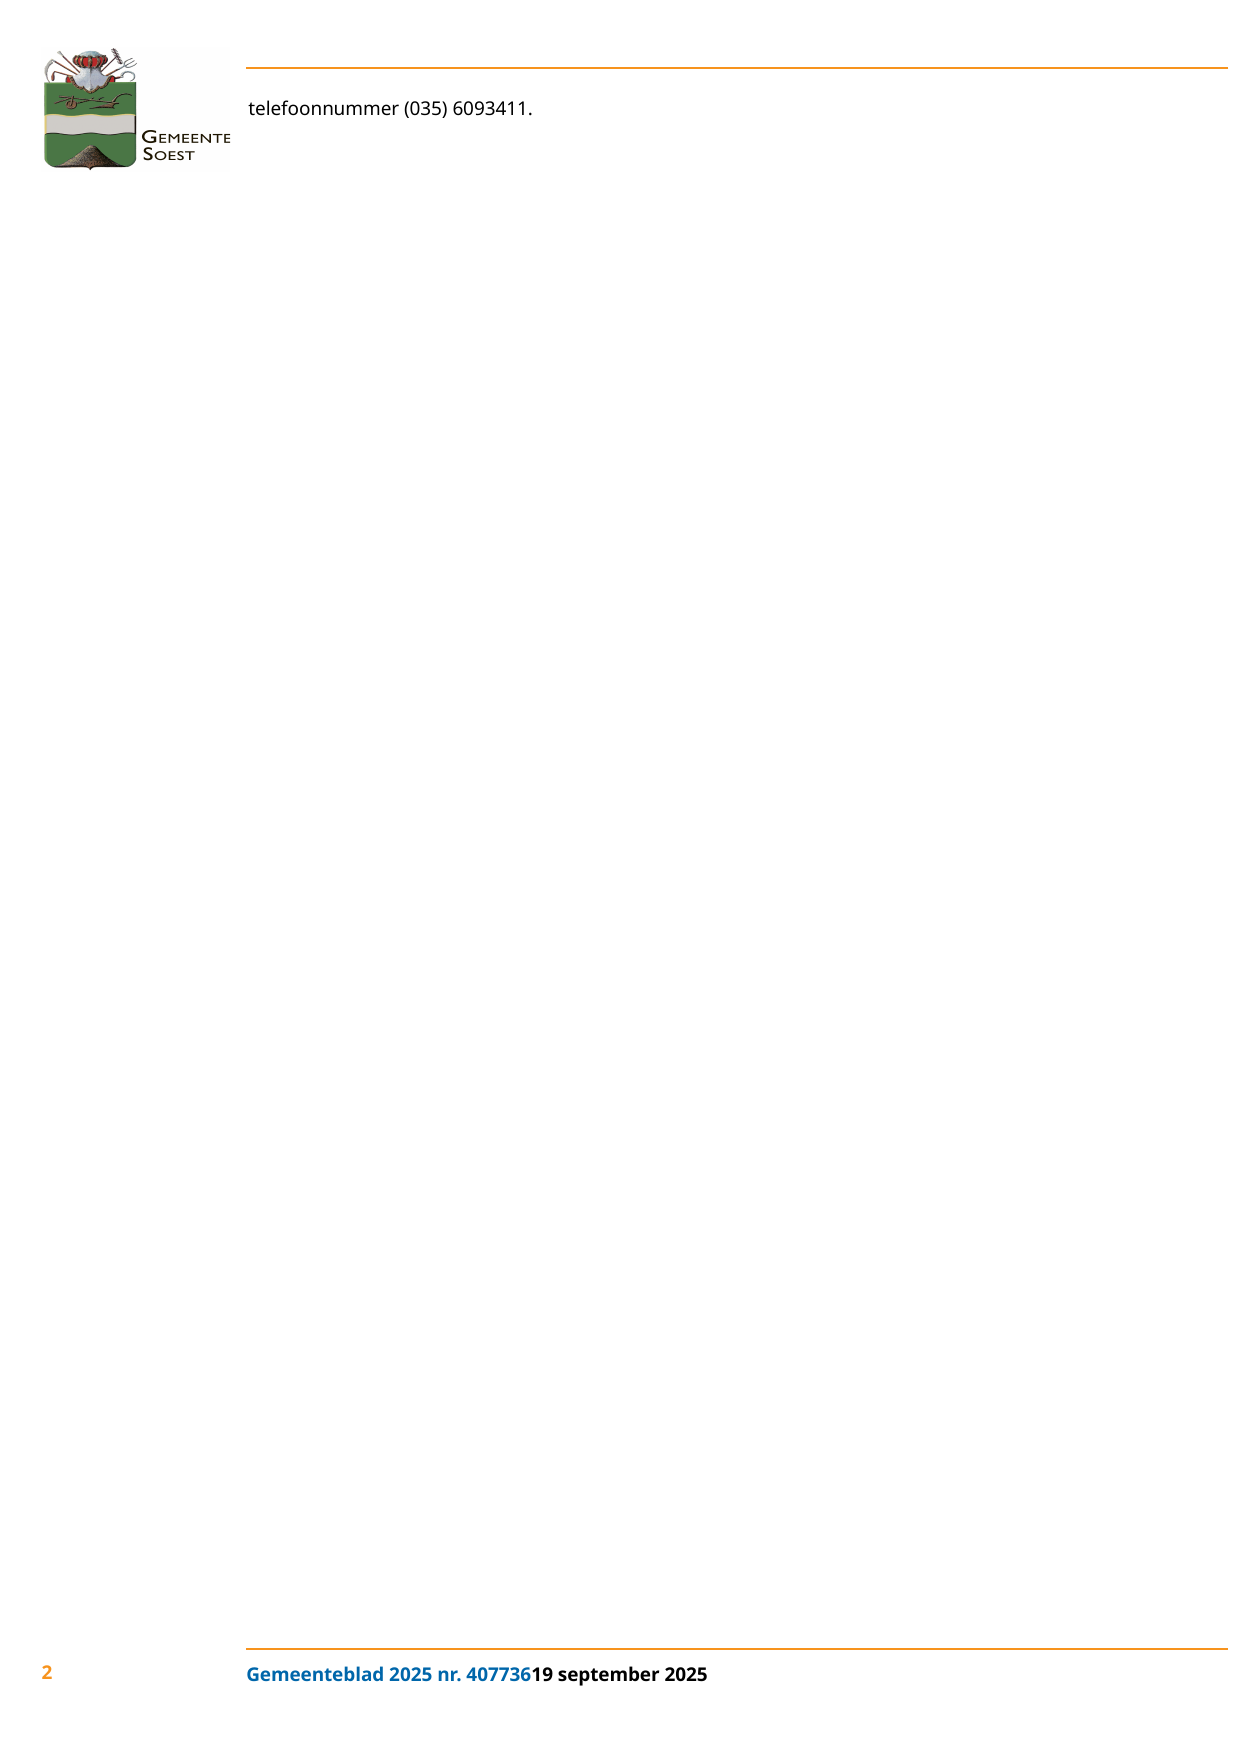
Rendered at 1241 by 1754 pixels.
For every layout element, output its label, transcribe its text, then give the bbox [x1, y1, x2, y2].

text telefoonnummer (035) 6093411. [248, 95, 1152, 121]
picture [41, 47, 231, 172]
